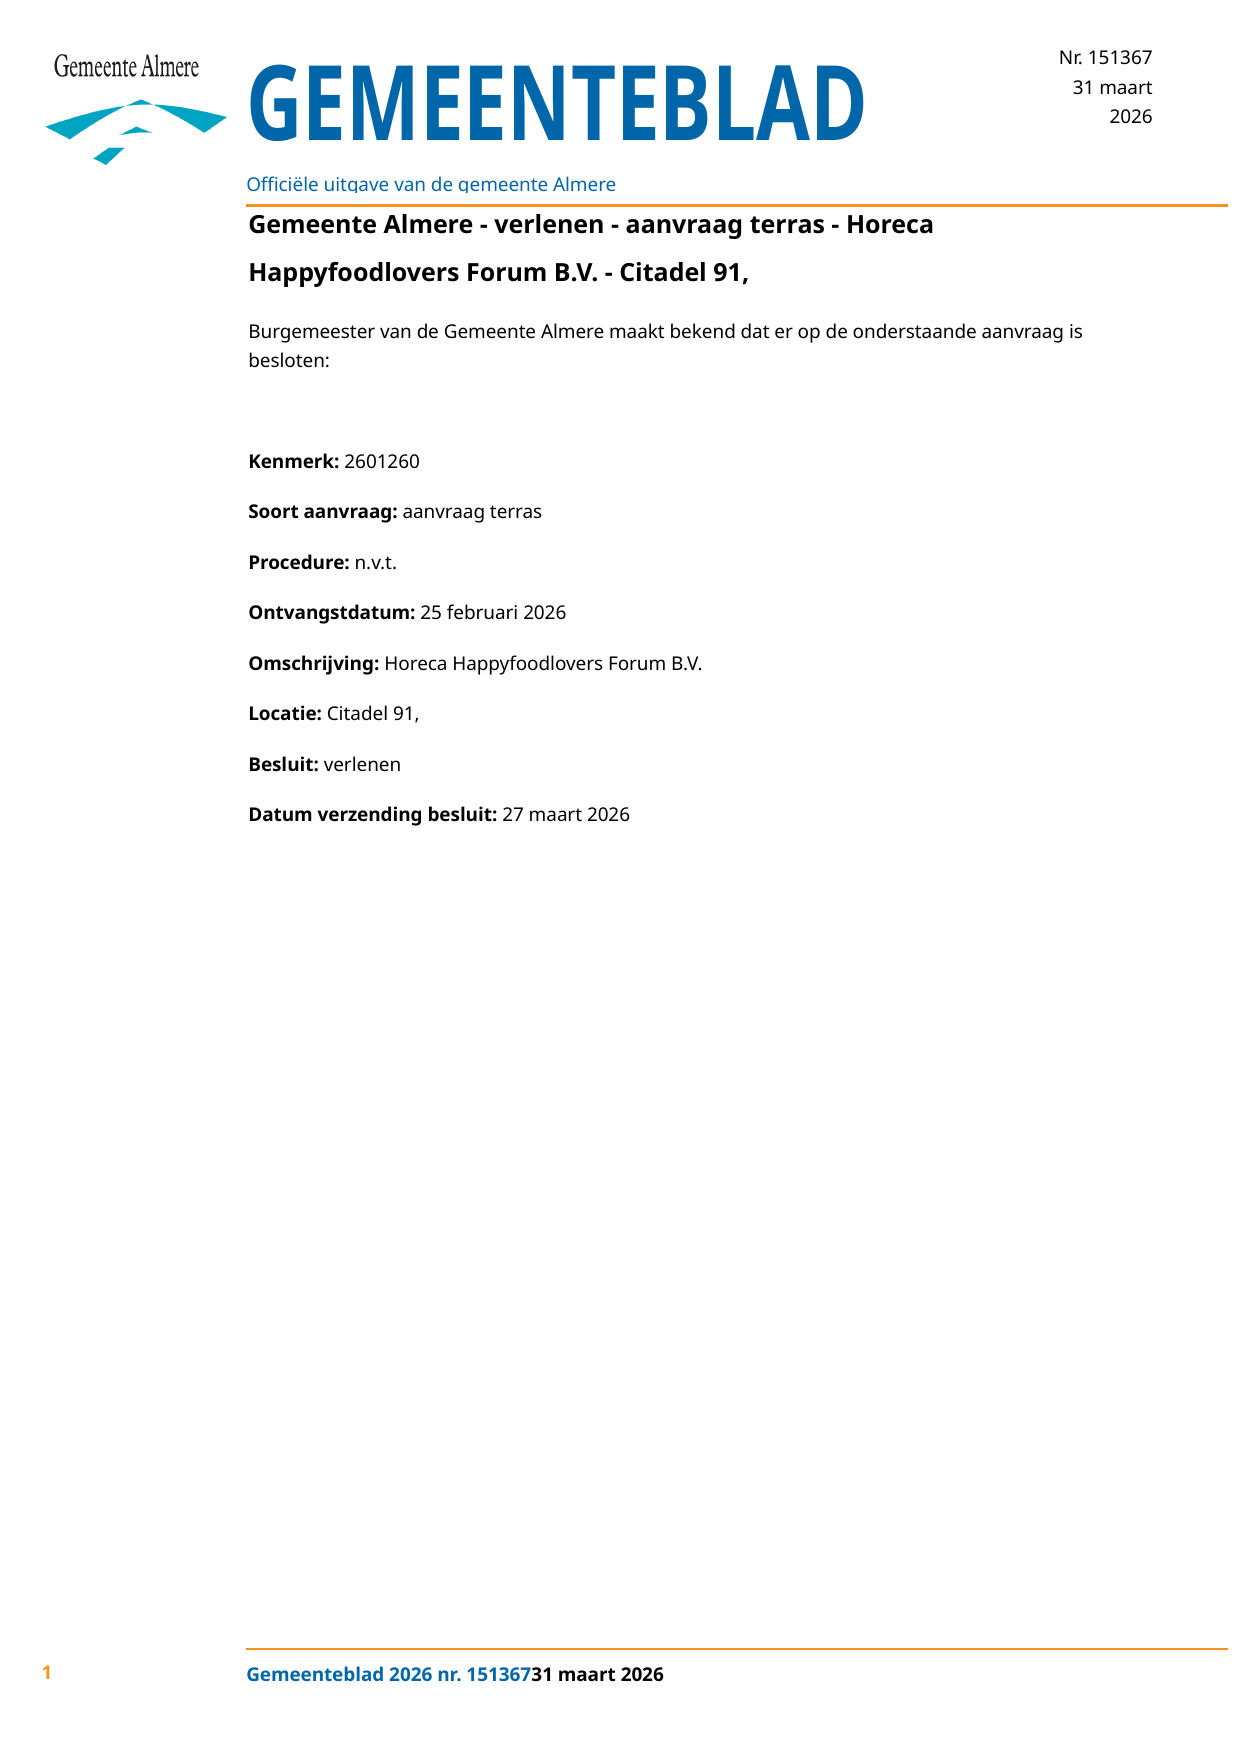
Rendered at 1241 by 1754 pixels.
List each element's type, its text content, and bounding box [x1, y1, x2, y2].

picture [41, 47, 231, 172]
text Besluit: verlenen [248, 751, 1152, 777]
text Datum verzending besluit: 27 maart 2026 [248, 801, 1152, 827]
text Locatie: Citadel 91, [248, 700, 1152, 726]
text Omschrijving: Horeca Happyfoodlovers Forum B.V. [248, 650, 1152, 676]
text Soort aanvraag: aanvraag terras [248, 499, 1152, 524]
text Burgemeester van de Gemeente Almere maakt bekend dat er op de onderstaande aanvraag is besloten: [248, 318, 1152, 373]
text Gemeente Almere - verlenen - aanvraag terras - Horeca Happyfoodlovers Forum B.V. - Citadel 91, [248, 207, 1152, 288]
text Ontvangstdatum: 25 februari 2026 [248, 599, 1152, 625]
text Kenmerk: 2601260 [248, 448, 1152, 474]
text Procedure: n.v.t. [248, 549, 1152, 575]
